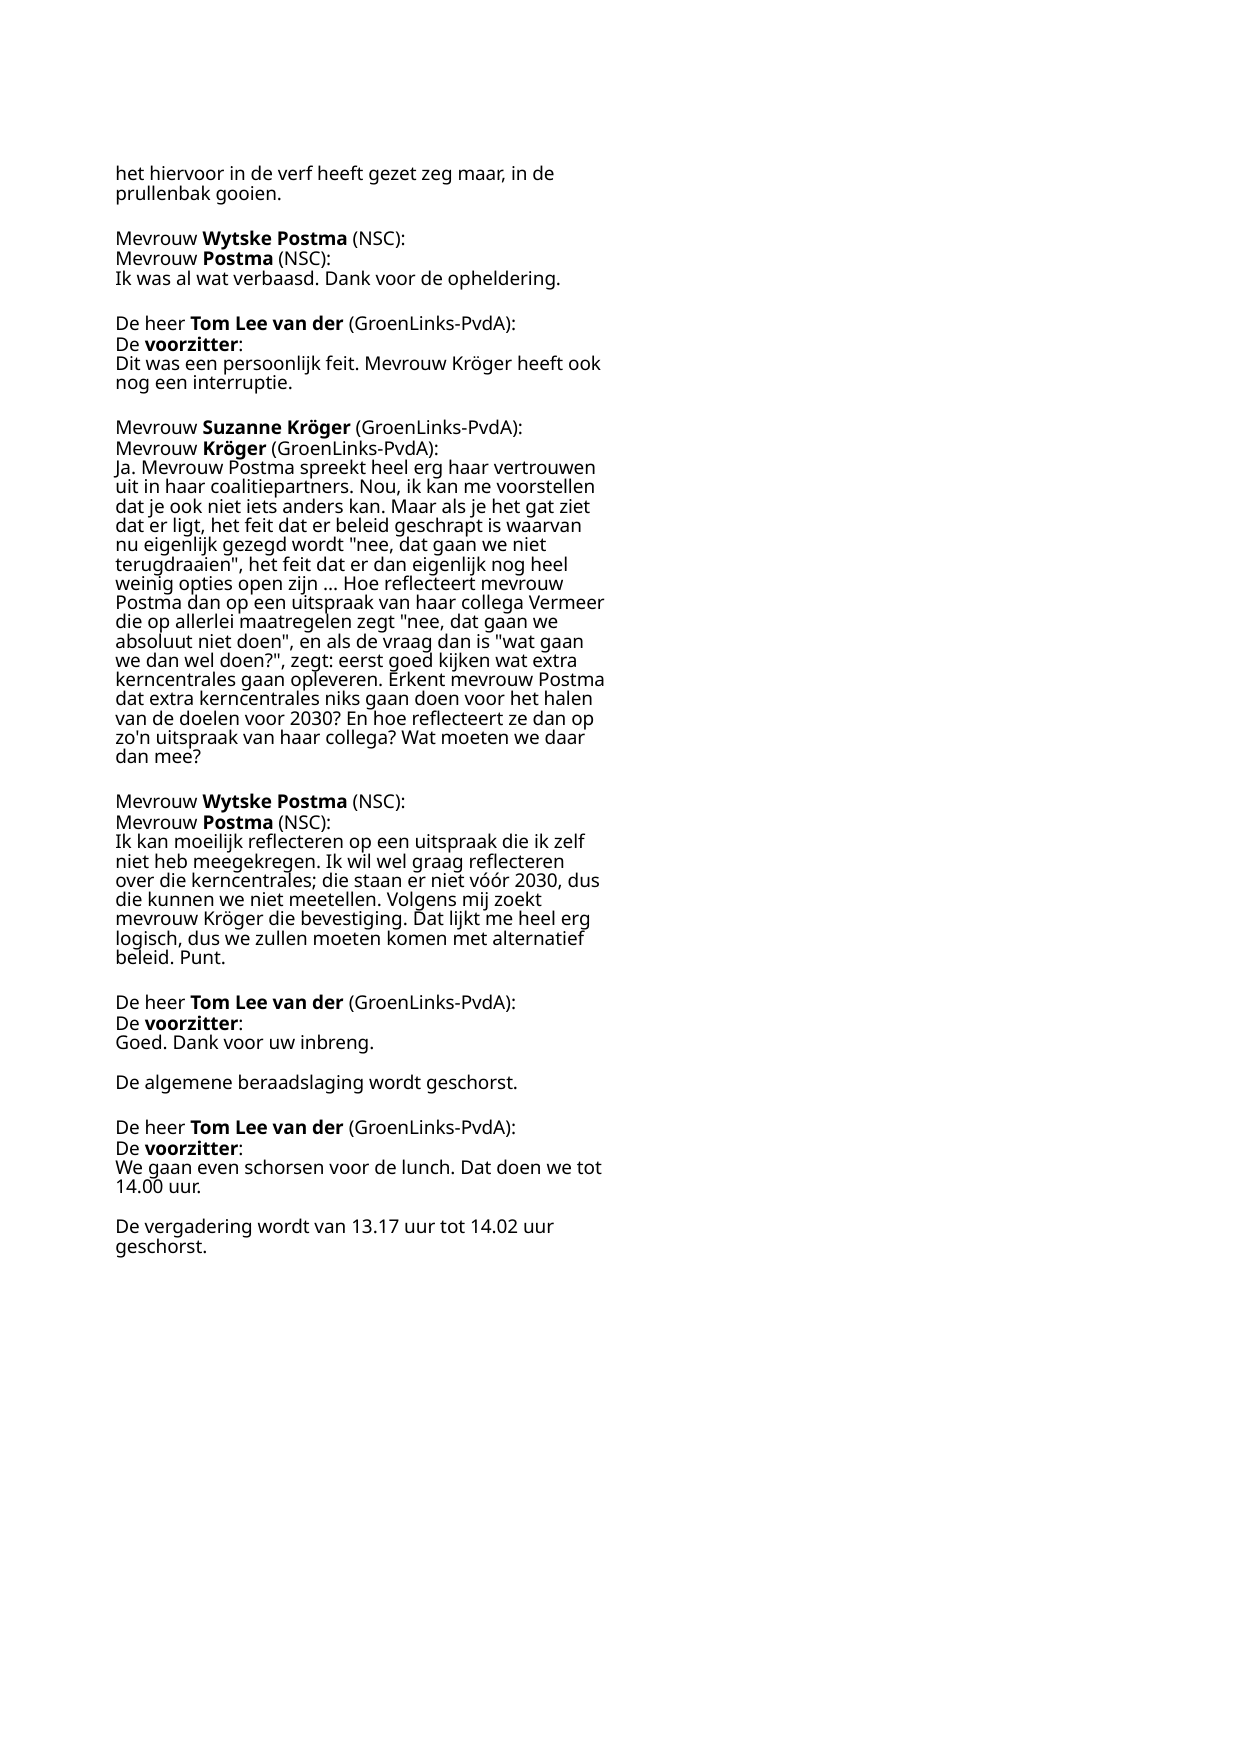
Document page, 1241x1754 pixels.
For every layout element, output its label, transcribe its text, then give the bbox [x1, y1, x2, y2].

text Dit was een persoonlijk feit. Mevrouw Kröger heeft ook nog een interruptie. [115, 355, 605, 393]
text We gaan even schorsen voor de lunch. Dat doen we tot 14.00 uur. [115, 1159, 605, 1198]
text Ja. Mevrouw Postma spreekt heel erg haar vertrouwen uit in haar coalitiepartners. Nou, ik kan me voorstellen dat je ook niet iets anders kan. Maar als je het gat ziet dat er ligt, het feit dat er beleid geschrapt is waarvan nu eigenlijk gezegd wordt "nee, dat gaan we niet terugdraaien", het feit dat er dan eigenlijk nog heel weinig opties open zijn ... Hoe reflecteert mevrouw Postma dan op een uitspraak van haar collega Vermeer die op allerlei maatregelen zegt "nee, dat gaan we absoluut niet doen", en als de vraag dan is "wat gaan we dan wel doen?", zegt: eerst goed kijken wat extra kerncentrales gaan opleveren. Erkent mevrouw Postma dat extra kerncentrales niks gaan doen voor het halen van de doelen voor 2030? En hoe reflecteert ze dan op zo'n uitspraak van haar collega? Wat moeten we daar dan mee? [115, 459, 605, 767]
text Goed. Dank voor uw inbreng. [115, 1034, 605, 1053]
text De heer Tom Lee van der (GroenLinks-PvdA): [115, 310, 605, 336]
text De voorzitter: [115, 1140, 605, 1159]
text Mevrouw Suzanne Kröger (GroenLinks-PvdA): [115, 414, 605, 440]
text De heer Tom Lee van der (GroenLinks-PvdA): [115, 989, 605, 1015]
text Mevrouw Wytske Postma (NSC): [115, 225, 605, 250]
text De algemene beraadslaging wordt geschorst. [115, 1074, 605, 1093]
text De heer Tom Lee van der (GroenLinks-PvdA): [115, 1114, 605, 1140]
text Mevrouw Postma (NSC): [115, 250, 605, 270]
text het hiervoor in de verf heeft gezet zeg maar, in de prullenbak gooien. [115, 165, 605, 204]
text Ik was al wat verbaasd. Dank voor de opheldering. [115, 270, 605, 289]
text De voorzitter: [115, 1015, 605, 1034]
text De voorzitter: [115, 336, 605, 355]
text De vergadering wordt van 13.17 uur tot 14.02 uur geschorst. [115, 1218, 605, 1257]
text Mevrouw Kröger (GroenLinks-PvdA): [115, 440, 605, 459]
text Ik kan moeilijk reflecteren op een uitspraak die ik zelf niet heb meegekregen. Ik wil wel graag reflecteren over die kerncentrales; die staan er niet vóór 2030, dus die kunnen we niet meetellen. Volgens mij zoekt mevrouw Kröger die bevestiging. Dat lijkt me heel erg logisch, dus we zullen moeten komen met alternatief beleid. Punt. [115, 833, 605, 968]
text Mevrouw Postma (NSC): [115, 814, 605, 833]
text Mevrouw Wytske Postma (NSC): [115, 788, 605, 814]
